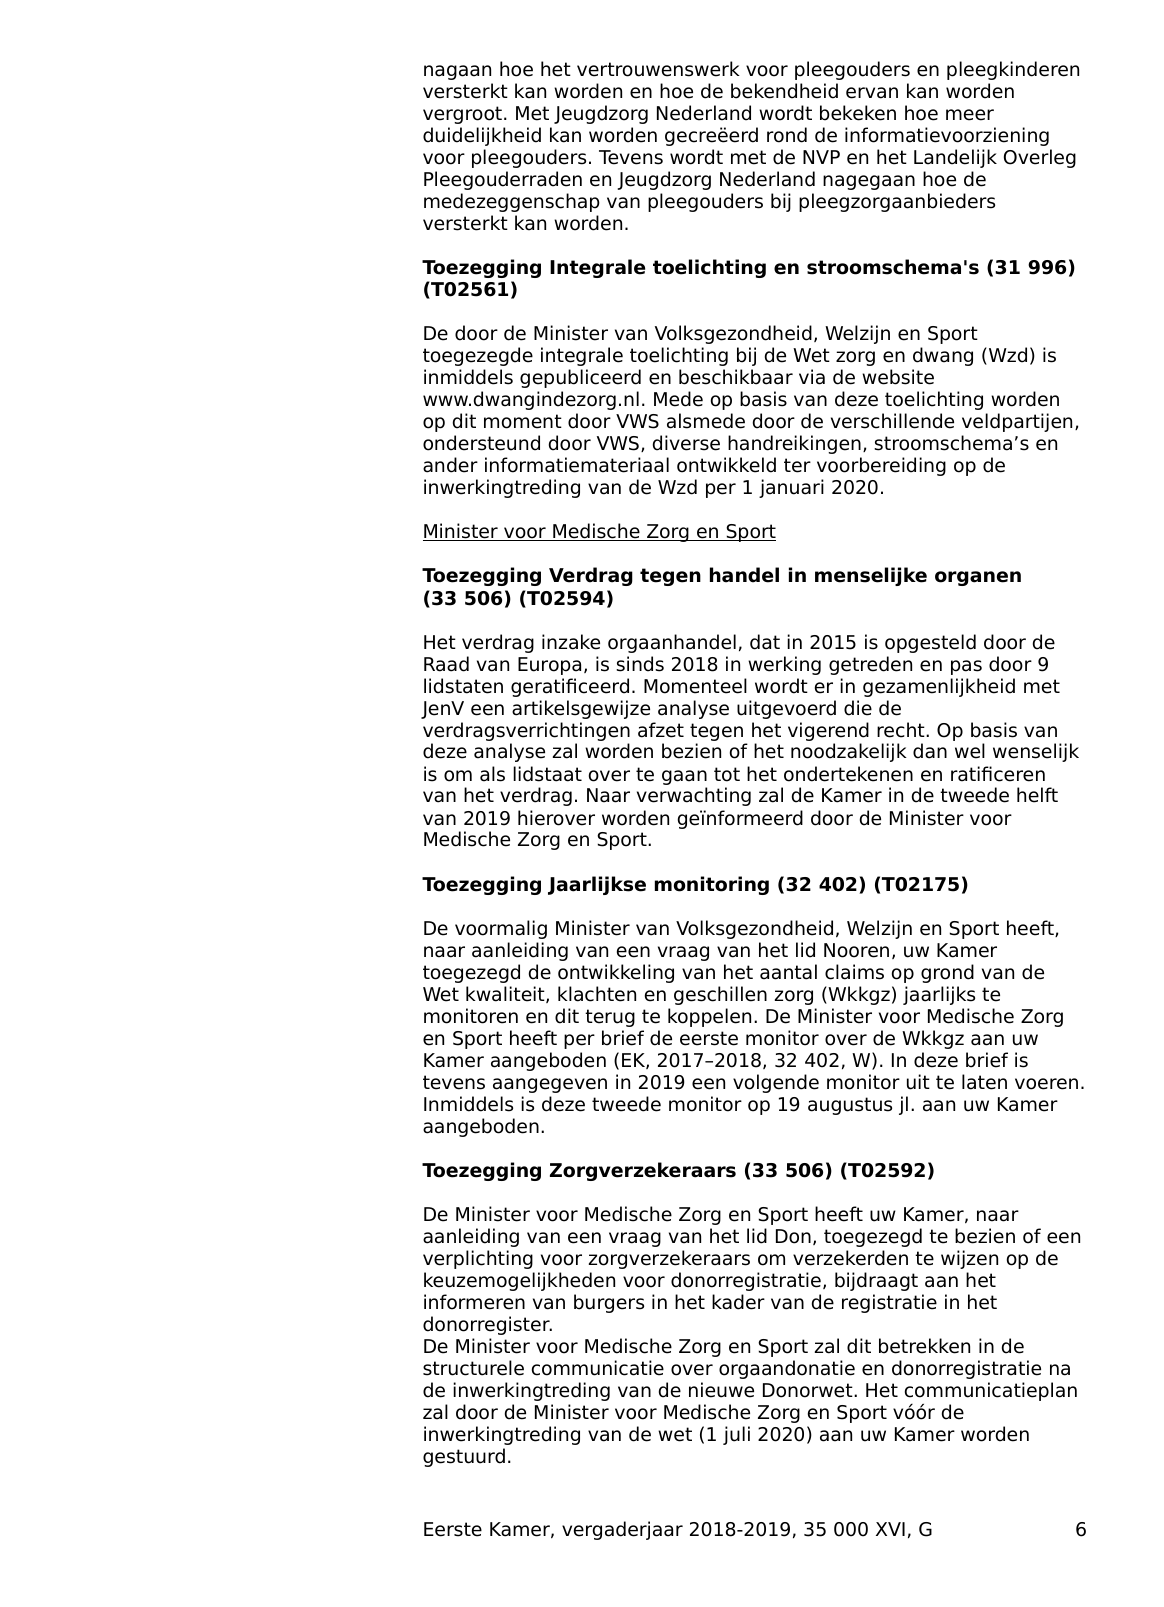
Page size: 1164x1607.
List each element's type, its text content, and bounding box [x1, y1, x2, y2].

text nagaan hoe het vertrouwenswerk voor pleegouders en pleegkinderen versterkt kan worden en hoe de bekendheid ervan kan worden vergroot. Met Jeugdzorg Nederland wordt bekeken hoe meer duidelijkheid kan worden gecreëerd rond de informatievoorziening voor pleegouders. Tevens wordt met de NVP en het Landelijk Overleg Pleegouderraden en Jeugdzorg Nederland nagegaan hoe de medezeggenschap van pleegouders bij pleegzorgaanbieders versterkt kan worden. [422, 59, 1087, 235]
subtitle Toezegging Jaarlijkse monitoring (32 402) (T02175) [422, 873, 1087, 896]
subtitle Toezegging Verdrag tegen handel in menselijke organen (33 506) (T02594) [422, 565, 1087, 609]
text De Minister voor Medische Zorg en Sport zal dit betrekken in de structurele communicatie over orgaandonatie en donorregistratie na de inwerkingtreding van de nieuwe Donorwet. Het communicatieplan zal door de Minister voor Medische Zorg en Sport vóór de inwerkingtreding van de wet (1 juli 2020) aan uw Kamer worden gestuurd. [422, 1336, 1087, 1468]
text Het verdrag inzake orgaanhandel, dat in 2015 is opgesteld door de Raad van Europa, is sinds 2018 in werking getreden en pas door 9 lidstaten geratificeerd. Momenteel wordt er in gezamenlijkheid met JenV een artikelsgewijze analyse uitgevoerd die de verdragsverrichtingen afzet tegen het vigerend recht. Op basis van deze analyse zal worden bezien of het noodzakelijk dan wel wenselijk is om als lidstaat over te gaan tot het ondertekenen en ratificeren van het verdrag. Naar verwachting zal de Kamer in de tweede helft van 2019 hierover worden geïnformeerd door de Minister voor Medische Zorg en Sport. [422, 632, 1087, 851]
subtitle Minister voor Medische Zorg en Sport [422, 521, 1087, 543]
text De Minister voor Medische Zorg en Sport heeft uw Kamer, naar aanleiding van een vraag van het lid Don, toegezegd te bezien of een verplichting voor zorgverzekeraars om verzekerden te wijzen op de keuzemogelijkheden voor donorregistratie, bijdraagt aan het informeren van burgers in het kader van de registratie in het donorregister. [422, 1204, 1087, 1336]
text De voormalig Minister van Volksgezondheid, Welzijn en Sport heeft, naar aanleiding van een vraag van het lid Nooren, uw Kamer toegezegd de ontwikkeling van het aantal claims op grond van de Wet kwaliteit, klachten en geschillen zorg (Wkkgz) jaarlijks te monitoren en dit terug te koppelen. De Minister voor Medische Zorg en Sport heeft per brief de eerste monitor over de Wkkgz aan uw Kamer aangeboden (EK, 2017–2018, 32 402, W). In deze brief is tevens aangegeven in 2019 een volgende monitor uit te laten voeren. Inmiddels is deze tweede monitor op 19 augustus jl. aan uw Kamer aangeboden. [422, 918, 1087, 1137]
text De door de Minister van Volksgezondheid, Welzijn en Sport toegezegde integrale toelichting bij de Wet zorg en dwang (Wzd) is inmiddels gepubliceerd en beschikbaar via de website www.dwangindezorg.nl. Mede op basis van deze toelichting worden op dit moment door VWS alsmede door de verschillende veldpartijen, ondersteund door VWS, diverse handreikingen, stroomschema’s en ander informatiemateriaal ontwikkeld ter voorbereiding op de inwerkingtreding van de Wzd per 1 januari 2020. [422, 323, 1087, 499]
subtitle Toezegging Integrale toelichting en stroomschema's (31 996) (T02561) [422, 257, 1087, 301]
subtitle Toezegging Zorgverzekeraars (33 506) (T02592) [422, 1160, 1087, 1182]
